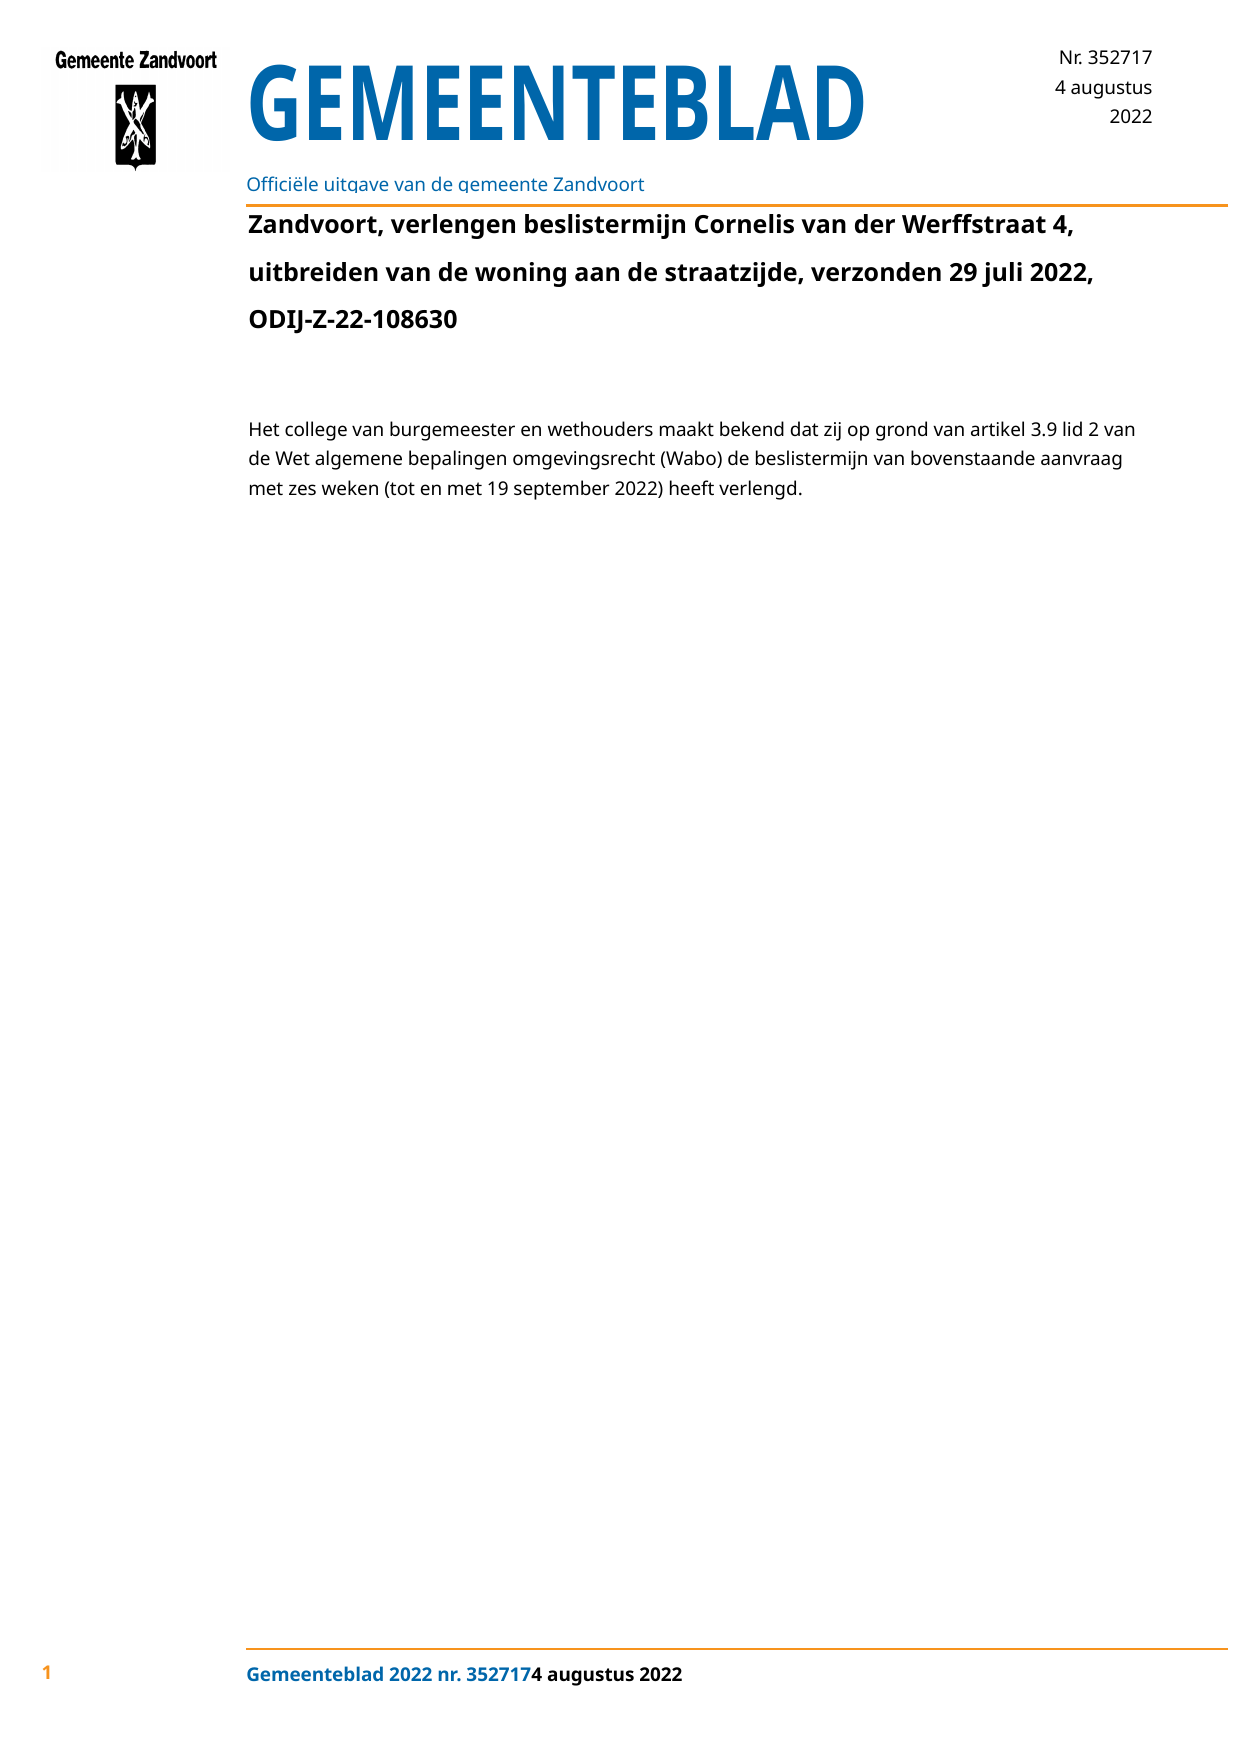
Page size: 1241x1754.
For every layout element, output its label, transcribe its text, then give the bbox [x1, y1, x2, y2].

text Zandvoort, verlengen beslistermijn Cornelis van der Werffstraat 4, uitbreiden van de woning aan de straatzijde, verzonden 29 juli 2022, ODIJ-Z-22-108630 [248, 207, 1152, 336]
text Het college van burgemeester en wethouders maakt bekend dat zij op grond van artikel 3.9 lid 2 van de Wet algemene bepalingen omgevingsrecht (Wabo) de beslistermijn van bovenstaande aanvraag met zes weken (tot en met 19 september 2022) heeft verlengd. [248, 416, 1152, 501]
picture [41, 47, 231, 172]
